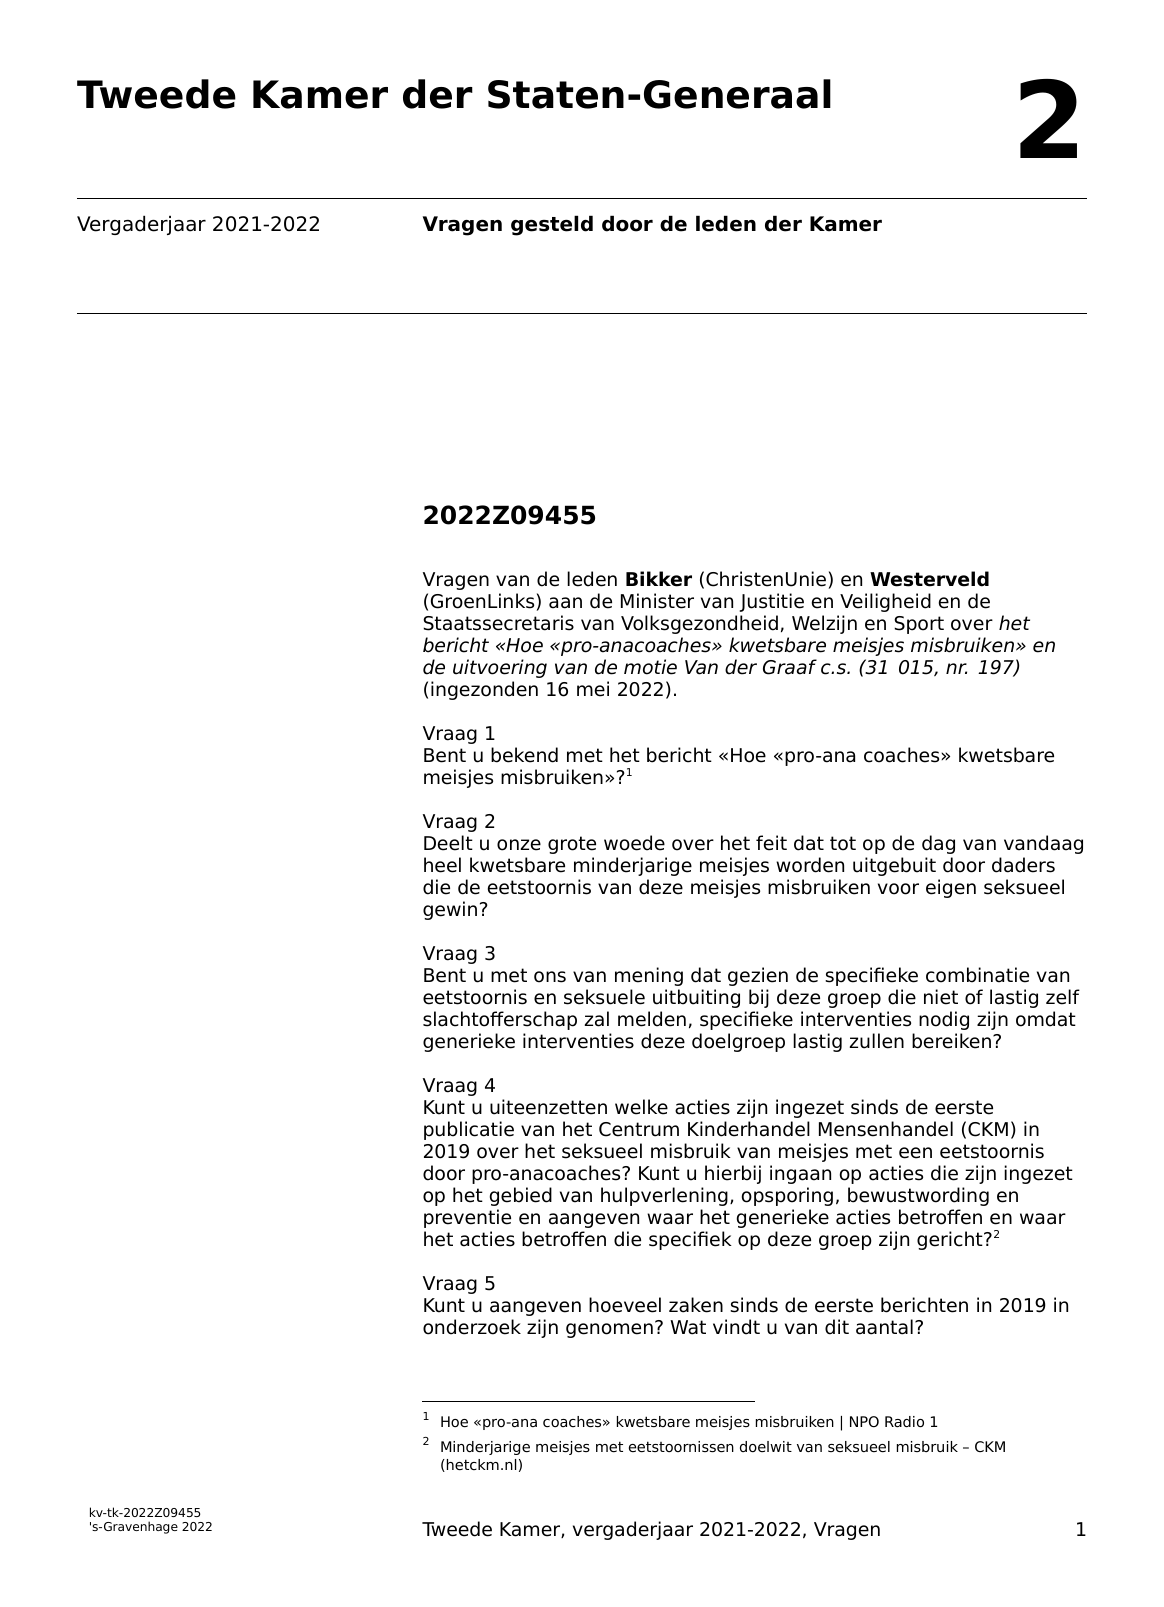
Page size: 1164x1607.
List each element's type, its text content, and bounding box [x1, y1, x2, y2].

table_cell Vergaderjaar 2021-2022 [77, 199, 422, 313]
text Vragen van de leden Bikker (ChristenUnie) en Westerveld (GroenLinks) aan de Minister van Justitie en Veiligheid en de Staatssecretaris van Volksgezondheid, Welzijn en Sport over het bericht «Hoe «pro-anacoaches» kwetsbare meisjes misbruiken» en de uitvoering van de motie Van der Graaf c.s. (31 015, nr. 197) (ingezonden 16 mei 2022). [422, 569, 1087, 701]
text Vraag 2 [422, 811, 1087, 833]
table_cell Vragen gesteld door de leden der Kamer [422, 199, 1087, 313]
text Kunt u aangeven hoeveel zaken sinds de eerste berichten in 2019 in onderzoek zijn genomen? Wat vindt u van dit aantal? [422, 1295, 1087, 1339]
text Kunt u uiteenzetten welke acties zijn ingezet sinds de eerste publicatie van het Centrum Kinderhandel Mensenhandel (CKM) in 2019 over het seksueel misbruik van meisjes met een eetstoornis door pro-anacoaches? Kunt u hierbij ingaan op acties die zijn ingezet op het gebied van hulpverlening, opsporing, bewustwording en preventie en aangeven waar het generieke acties betroffen en waar het acties betroffen die specifiek op deze groep zijn gericht? [422, 1097, 1087, 1251]
text 's-Gravenhage 2022 [88, 1520, 323, 1534]
text Hoe «pro-ana coaches» kwetsbare meisjes misbruiken | NPO Radio 1 [422, 1410, 1087, 1432]
table_header 2 [886, 59, 1087, 198]
text Vraag 4 [422, 1075, 1087, 1097]
text 2022Z09455 [422, 501, 1087, 531]
table_header Tweede Kamer der Staten-Generaal [77, 59, 886, 198]
text Vraag 1 [422, 723, 1087, 745]
text Bent u bekend met het bericht «Hoe «pro-ana coaches» kwetsbare meisjes misbruiken»? [422, 745, 1087, 789]
text Bent u met ons van mening dat gezien de specifieke combinatie van eetstoornis en seksuele uitbuiting bij deze groep die niet of lastig zelf slachtofferschap zal melden, specifieke interventies nodig zijn omdat generieke interventies deze doelgroep lastig zullen bereiken? [422, 965, 1087, 1053]
text Minderjarige meisjes met eetstoornissen doelwit van seksueel misbruik – CKM (hetckm.nl) [422, 1435, 1087, 1474]
text kv-tk-2022Z09455 [88, 1506, 323, 1520]
text Vraag 3 [422, 943, 1087, 965]
text Vraag 5 [422, 1273, 1087, 1295]
text Deelt u onze grote woede over het feit dat tot op de dag van vandaag heel kwetsbare minderjarige meisjes worden uitgebuit door daders die de eetstoornis van deze meisjes misbruiken voor eigen seksueel gewin? [422, 833, 1087, 921]
